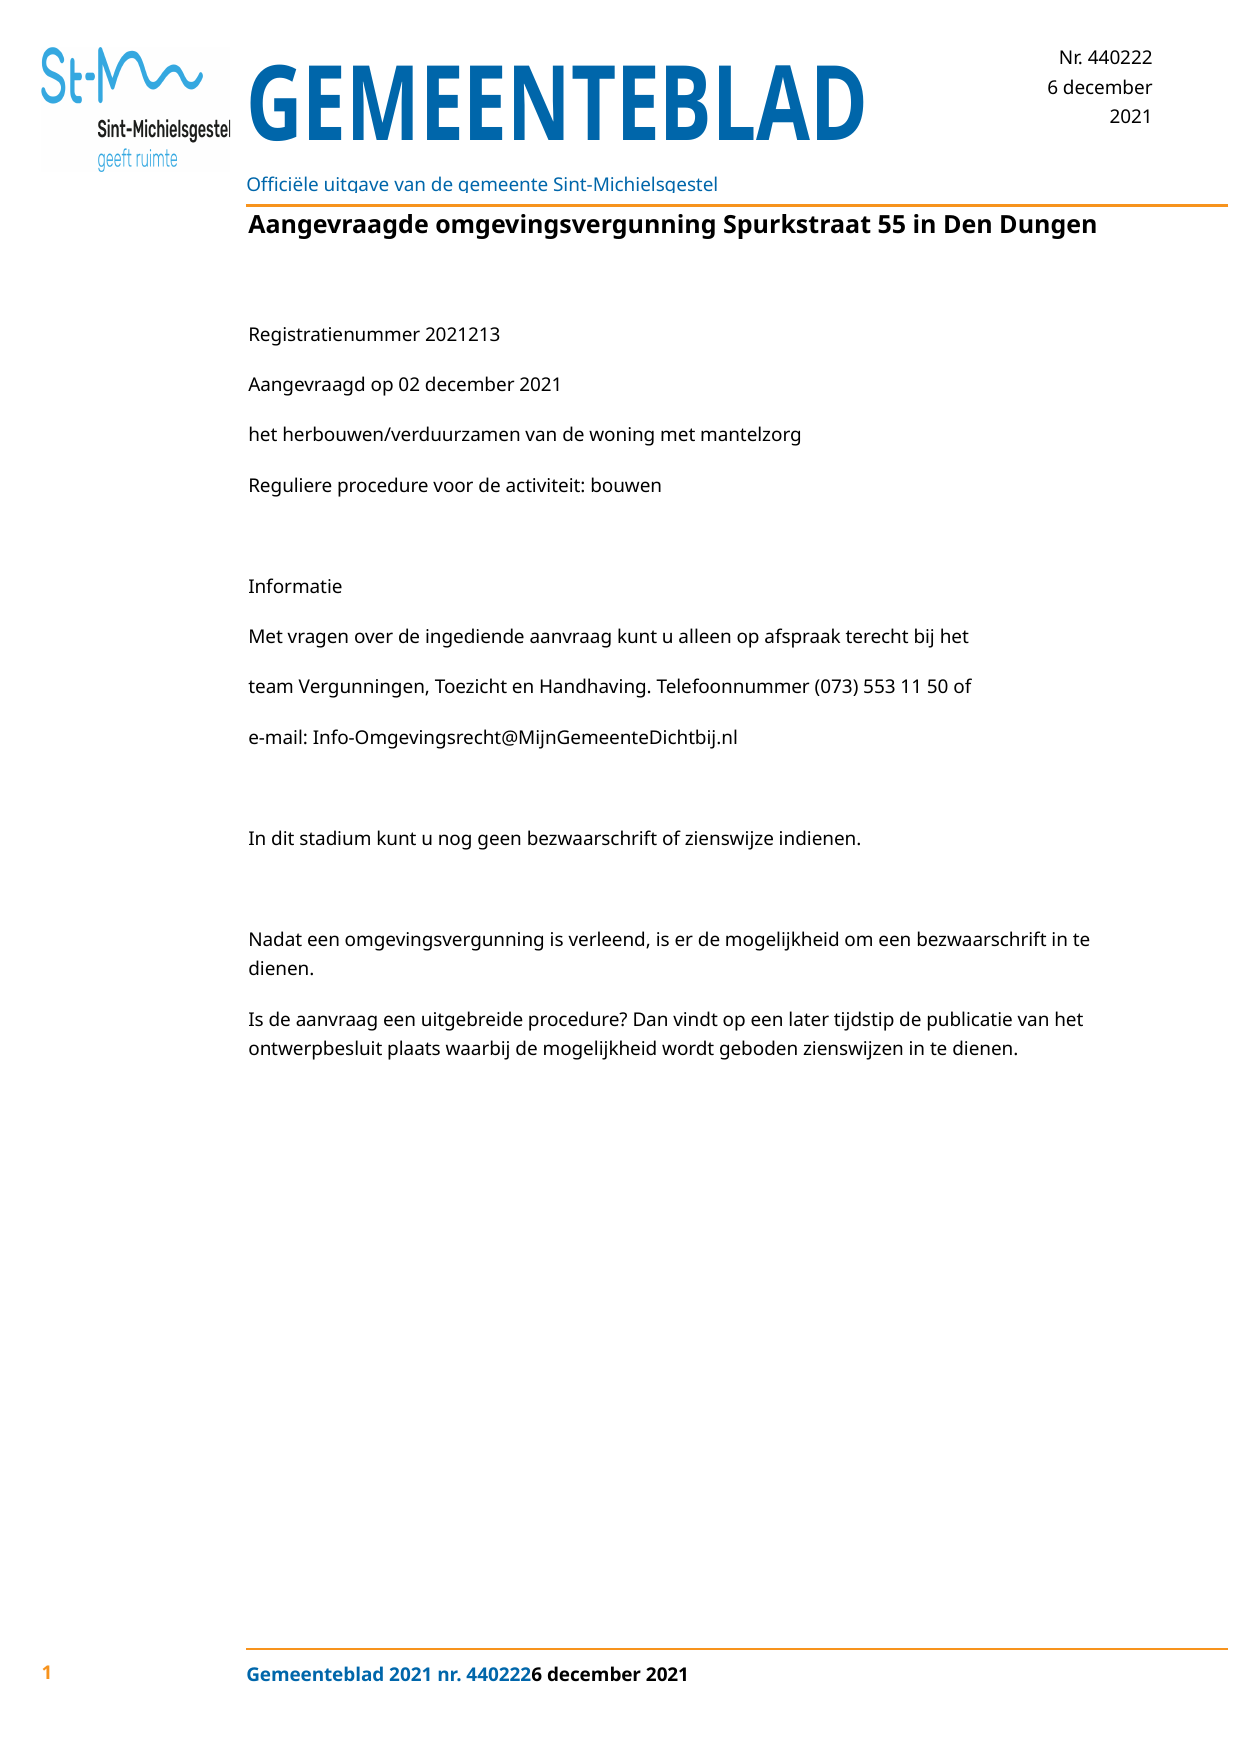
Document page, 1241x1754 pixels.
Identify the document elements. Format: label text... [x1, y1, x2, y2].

text Informatie [248, 573, 1152, 598]
picture [41, 47, 231, 172]
text team Vergunningen, Toezicht en Handhaving. Telefoonnummer (073) 553 11 50 of [248, 674, 1152, 699]
text Reguliere procedure voor de activiteit: bouwen [248, 472, 1152, 498]
text e-mail: Info-Omgevingsrecht@MijnGemeenteDichtbij.nl [248, 724, 1152, 750]
text In dit stadium kunt u nog geen bezwaarschrift of zienswijze indienen. [248, 825, 1152, 851]
text Is de aanvraag een uitgebreide procedure? Dan vindt op een later tijdstip de publicatie van het ontwerpbesluit plaats waarbij de mogelijkheid wordt geboden zienswijzen in te dienen. [248, 1006, 1152, 1061]
text Registratienummer 2021213 [248, 321, 1152, 346]
text het herbouwen/verduurzamen van de woning met mantelzorg [248, 422, 1152, 447]
text Nadat een omgevingsvergunning is verleend, is er de mogelijkheid om een bezwaarschrift in te dienen. [248, 926, 1152, 981]
text Met vragen over de ingediende aanvraag kunt u alleen op afspraak terecht bij het [248, 623, 1152, 649]
text Aangevraagde omgevingsvergunning Spurkstraat 55 in Den Dungen [248, 207, 1152, 241]
text Aangevraagd op 02 december 2021 [248, 371, 1152, 397]
